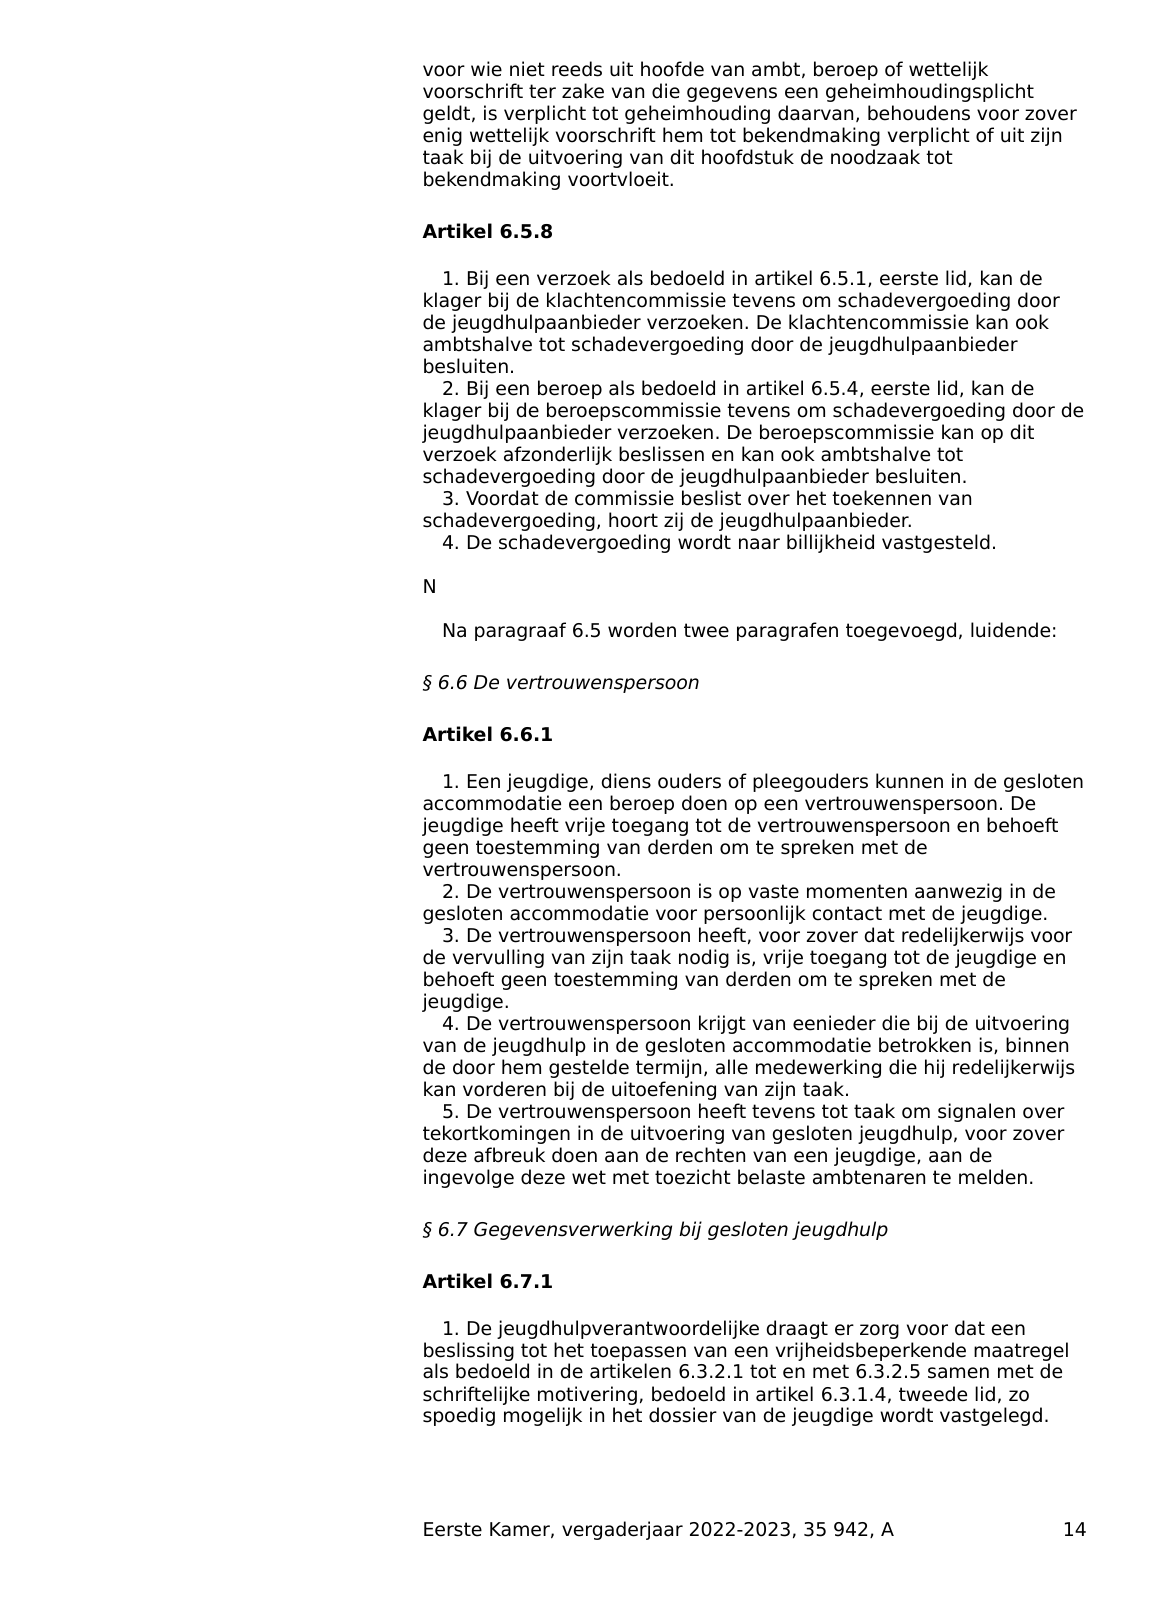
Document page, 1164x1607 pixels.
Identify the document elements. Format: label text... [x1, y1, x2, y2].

text N [422, 576, 1087, 598]
text voor wie niet reeds uit hoofde van ambt, beroep of wettelijk voorschrift ter zake van die gegevens een geheimhoudingsplicht geldt, is verplicht tot geheimhouding daarvan, behoudens voor zover enig wettelijk voorschrift hem tot bekendmaking verplicht of uit zijn taak bij de uitvoering van dit hoofdstuk de noodzaak tot bekendmaking voortvloeit. [422, 59, 1087, 191]
text 1. Bij een verzoek als bedoeld in artikel 6.5.1, eerste lid, kan de klager bij de klachtencommissie tevens om schadevergoeding door de jeugdhulpaanbieder verzoeken. De klachtencommissie kan ook ambtshalve tot schadevergoeding door de jeugdhulpaanbieder besluiten. [422, 268, 1087, 378]
text 4. De schadevergoeding wordt naar billijkheid vastgesteld. [422, 532, 1087, 554]
subtitle § 6.6 De vertrouwenspersoon [422, 672, 1087, 694]
subtitle Artikel 6.5.8 [422, 221, 1087, 243]
text 2. Bij een beroep als bedoeld in artikel 6.5.4, eerste lid, kan de klager bij de beroepscommissie tevens om schadevergoeding door de jeugdhulpaanbieder verzoeken. De beroepscommissie kan op dit verzoek afzonderlijk beslissen en kan ook ambtshalve tot schadevergoeding door de jeugdhulpaanbieder besluiten. [422, 378, 1087, 488]
subtitle Artikel 6.6.1 [422, 724, 1087, 746]
text 3. Voordat de commissie beslist over het toekennen van schadevergoeding, hoort zij de jeugdhulpaanbieder. [422, 488, 1087, 532]
text 3. De vertrouwenspersoon heeft, voor zover dat redelijkerwijs voor de vervulling van zijn taak nodig is, vrije toegang tot de jeugdige en behoeft geen toestemming van derden om te spreken met de jeugdige. [422, 925, 1087, 1013]
text 5. De vertrouwenspersoon heeft tevens tot taak om signalen over tekortkomingen in de uitvoering van gesloten jeugdhulp, voor zover deze afbreuk doen aan de rechten van een jeugdige, aan de ingevolge deze wet met toezicht belaste ambtenaren te melden. [422, 1101, 1087, 1188]
text 4. De vertrouwenspersoon krijgt van eenieder die bij de uitvoering van de jeugdhulp in de gesloten accommodatie betrokken is, binnen de door hem gestelde termijn, alle medewerking die hij redelijkerwijs kan vorderen bij de uitoefening van zijn taak. [422, 1013, 1087, 1101]
text 1. De jeugdhulpverantwoordelijke draagt er zorg voor dat een beslissing tot het toepassen van een vrijheidsbeperkende maatregel als bedoeld in de artikelen 6.3.2.1 tot en met 6.3.2.5 samen met de schriftelijke motivering, bedoeld in artikel 6.3.1.4, tweede lid, zo spoedig mogelijk in het dossier van de jeugdige wordt vastgelegd. [422, 1317, 1087, 1427]
subtitle Artikel 6.7.1 [422, 1271, 1087, 1292]
text 1. Een jeugdige, diens ouders of pleegouders kunnen in de gesloten accommodatie een beroep doen op een vertrouwenspersoon. De jeugdige heeft vrije toegang tot de vertrouwenspersoon en behoeft geen toestemming van derden om te spreken met de vertrouwenspersoon. [422, 771, 1087, 881]
text 2. De vertrouwenspersoon is op vaste momenten aanwezig in de gesloten accommodatie voor persoonlijk contact met de jeugdige. [422, 881, 1087, 925]
text Na paragraaf 6.5 worden twee paragrafen toegevoegd, luidende: [422, 620, 1087, 642]
subtitle § 6.7 Gegevensverwerking bij gesloten jeugdhulp [422, 1218, 1087, 1241]
